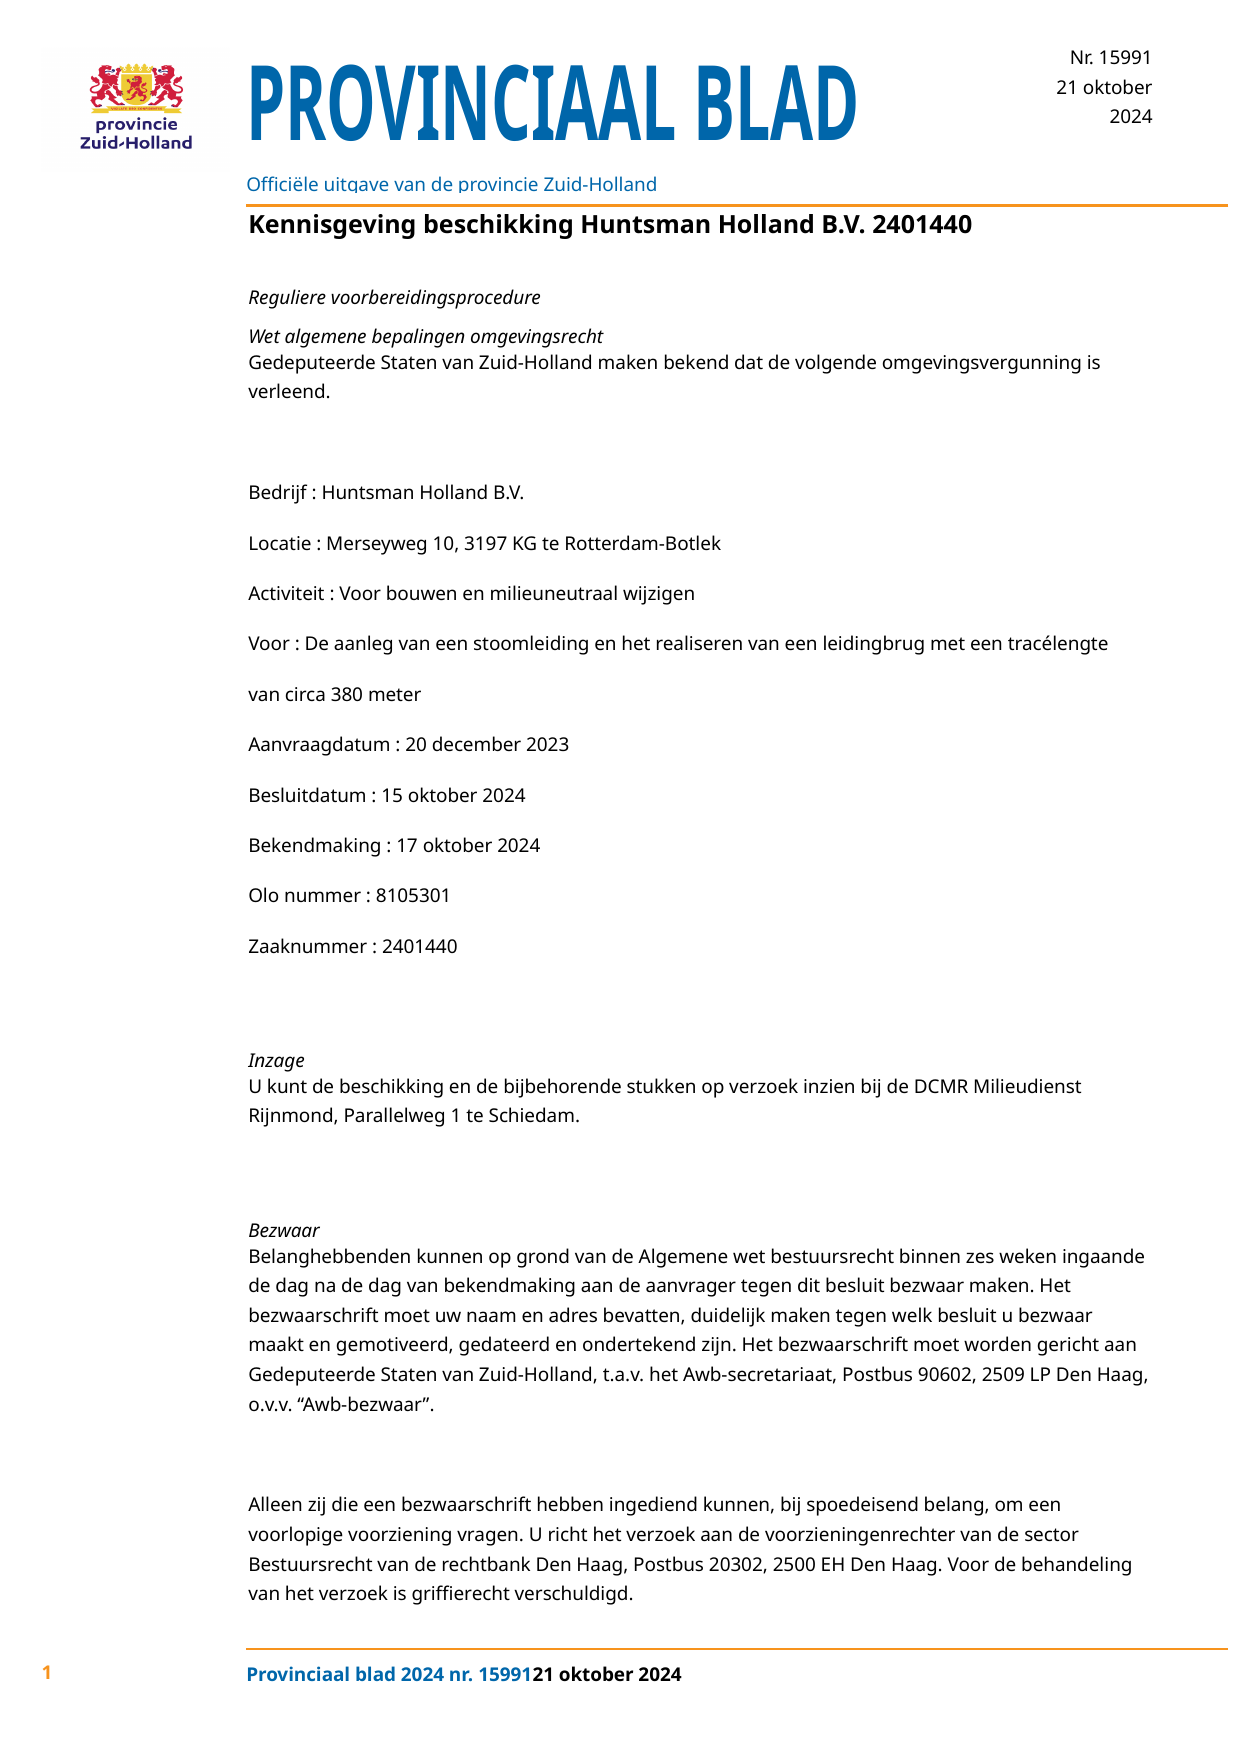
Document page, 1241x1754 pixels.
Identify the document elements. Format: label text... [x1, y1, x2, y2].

text Activiteit : Voor bouwen en milieuneutraal wijzigen [248, 580, 1152, 606]
text van circa 380 meter [248, 681, 1152, 707]
text Inzage [248, 1047, 1152, 1073]
text Wet algemene bepalingen omgevingsrecht [248, 323, 1152, 349]
text Gedeputeerde Staten van Zuid-Holland maken bekend dat de volgende omgevingsvergunning is verleend. [248, 349, 1152, 404]
text Besluitdatum : 15 oktober 2024 [248, 782, 1152, 807]
text Bedrijf : Huntsman Holland B.V. [248, 479, 1152, 505]
text Voor : De aanleg van een stoomleiding en het realiseren van een leidingbrug met een tracélengte [248, 631, 1152, 656]
text Aanvraagdatum : 20 december 2023 [248, 731, 1152, 757]
text Alleen zij die een bezwaarschrift hebben ingediend kunnen, bij spoedeisend belang, om een voorlopige voorziening vragen. U richt het verzoek aan de voorzieningenrechter van de sector Bestuursrecht van de rechtbank Den Haag, Postbus 20302, 2500 EH Den Haag. Voor de behandeling van het verzoek is griffierecht verschuldigd. [248, 1492, 1152, 1606]
text Belanghebbenden kunnen op grond van de Algemene wet bestuursrecht binnen zes weken ingaande de dag na de dag van bekendmaking aan de aanvrager tegen dit besluit bezwaar maken. Het bezwaarschrift moet uw naam en adres bevatten, duidelijk maken tegen welk besluit u bezwaar maakt en gemotiveerd, gedateerd en ondertekend zijn. Het bezwaarschrift moet worden gericht aan Gedeputeerde Staten van Zuid-Holland, t.a.v. het Awb-secretariaat, Postbus 90602, 2509 LP Den Haag, o.v.v. “Awb-bezwaar”. [248, 1243, 1152, 1416]
text U kunt de beschikking en de bijbehorende stukken op verzoek inzien bij de DCMR Milieudienst Rijnmond, Parallelweg 1 te Schiedam. [248, 1073, 1152, 1128]
text Bekendmaking : 17 oktober 2024 [248, 832, 1152, 858]
text Bezwaar [248, 1217, 1152, 1243]
text Zaaknummer : 2401440 [248, 933, 1152, 959]
text Kennisgeving beschikking Huntsman Holland B.V. 2401440 [248, 207, 1152, 241]
picture [41, 47, 231, 172]
text Olo nummer : 8105301 [248, 883, 1152, 908]
text Reguliere voorbereidingsprocedure [248, 284, 1152, 309]
text Locatie : Merseyweg 10, 3197 KG te Rotterdam-Botlek [248, 530, 1152, 555]
